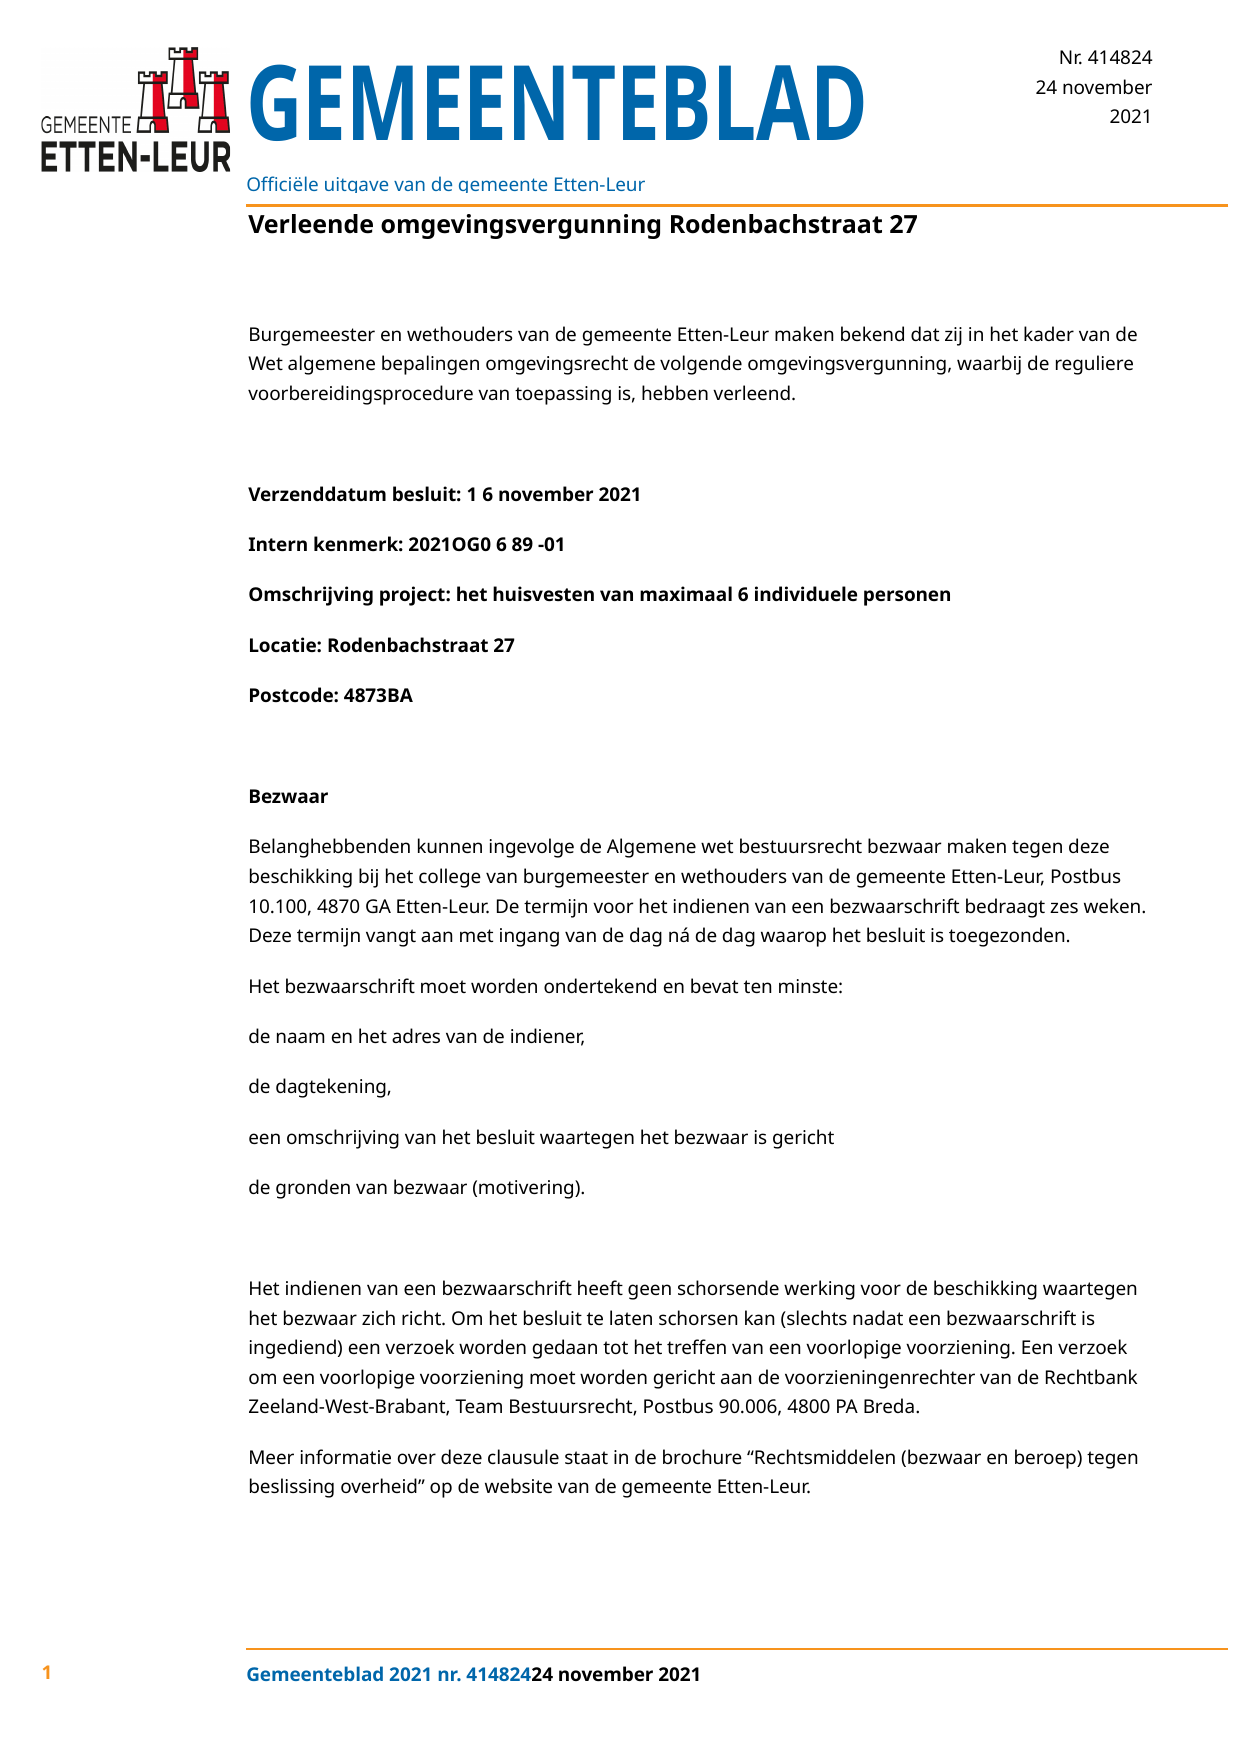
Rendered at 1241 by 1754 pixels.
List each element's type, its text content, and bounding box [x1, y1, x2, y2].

picture [41, 47, 231, 172]
text de dagtekening, [248, 1074, 1152, 1099]
text Intern kenmerk: 2021OG0 6 89 -01 [248, 531, 1152, 557]
text Burgemeester en wethouders van de gemeente Etten-Leur maken bekend dat zij in het kader van de Wet algemene bepalingen omgevingsrecht de volgende omgevingsvergunning, waarbij de reguliere voorbereidingsprocedure van toepassing is, hebben verleend. [248, 321, 1152, 406]
text Verleende omgevingsvergunning Rodenbachstraat 27 [248, 207, 1152, 241]
text Het indienen van een bezwaarschrift heeft geen schorsende werking voor de beschikking waartegen het bezwaar zich richt. Om het besluit te laten schorsen kan (slechts nadat een bezwaarschrift is ingediend) een verzoek worden gedaan tot het treffen van een voorlopige voorziening. Een verzoek om een voorlopige voorziening moet worden gericht aan de voorzieningenrechter van de Rechtbank Zeeland-West-Brabant, Team Bestuursrecht, Postbus 90.006, 4800 PA Breda. [248, 1275, 1152, 1419]
text Postcode: 4873BA [248, 682, 1152, 708]
text Bezwaar [248, 783, 1152, 809]
text Belanghebbenden kunnen ingevolge de Algemene wet bestuursrecht bezwaar maken tegen deze beschikking bij het college van burgemeester en wethouders van de gemeente Etten-Leur, Postbus 10.100, 4870 GA Etten-Leur. De termijn voor het indienen van een bezwaarschrift bedraagt zes weken. Deze termijn vangt aan met ingang van de dag ná de dag waarop het besluit is toegezonden. [248, 834, 1152, 948]
text Meer informatie over deze clausule staat in de brochure “Rechtsmiddelen (bezwaar en beroep) tegen beslissing overheid” op de website van de gemeente Etten-Leur. [248, 1444, 1152, 1499]
text Locatie: Rodenbachstraat 27 [248, 632, 1152, 658]
text de naam en het adres van de indiener, [248, 1023, 1152, 1049]
text de gronden van bezwaar (motivering). [248, 1174, 1152, 1200]
text een omschrijving van het besluit waartegen het bezwaar is gericht [248, 1124, 1152, 1150]
text Het bezwaarschrift moet worden ondertekend en bevat ten minste: [248, 973, 1152, 998]
text Omschrijving project: het huisvesten van maximaal 6 individuele personen [248, 582, 1152, 607]
text Verzenddatum besluit: 1 6 november 2021 [248, 481, 1152, 506]
